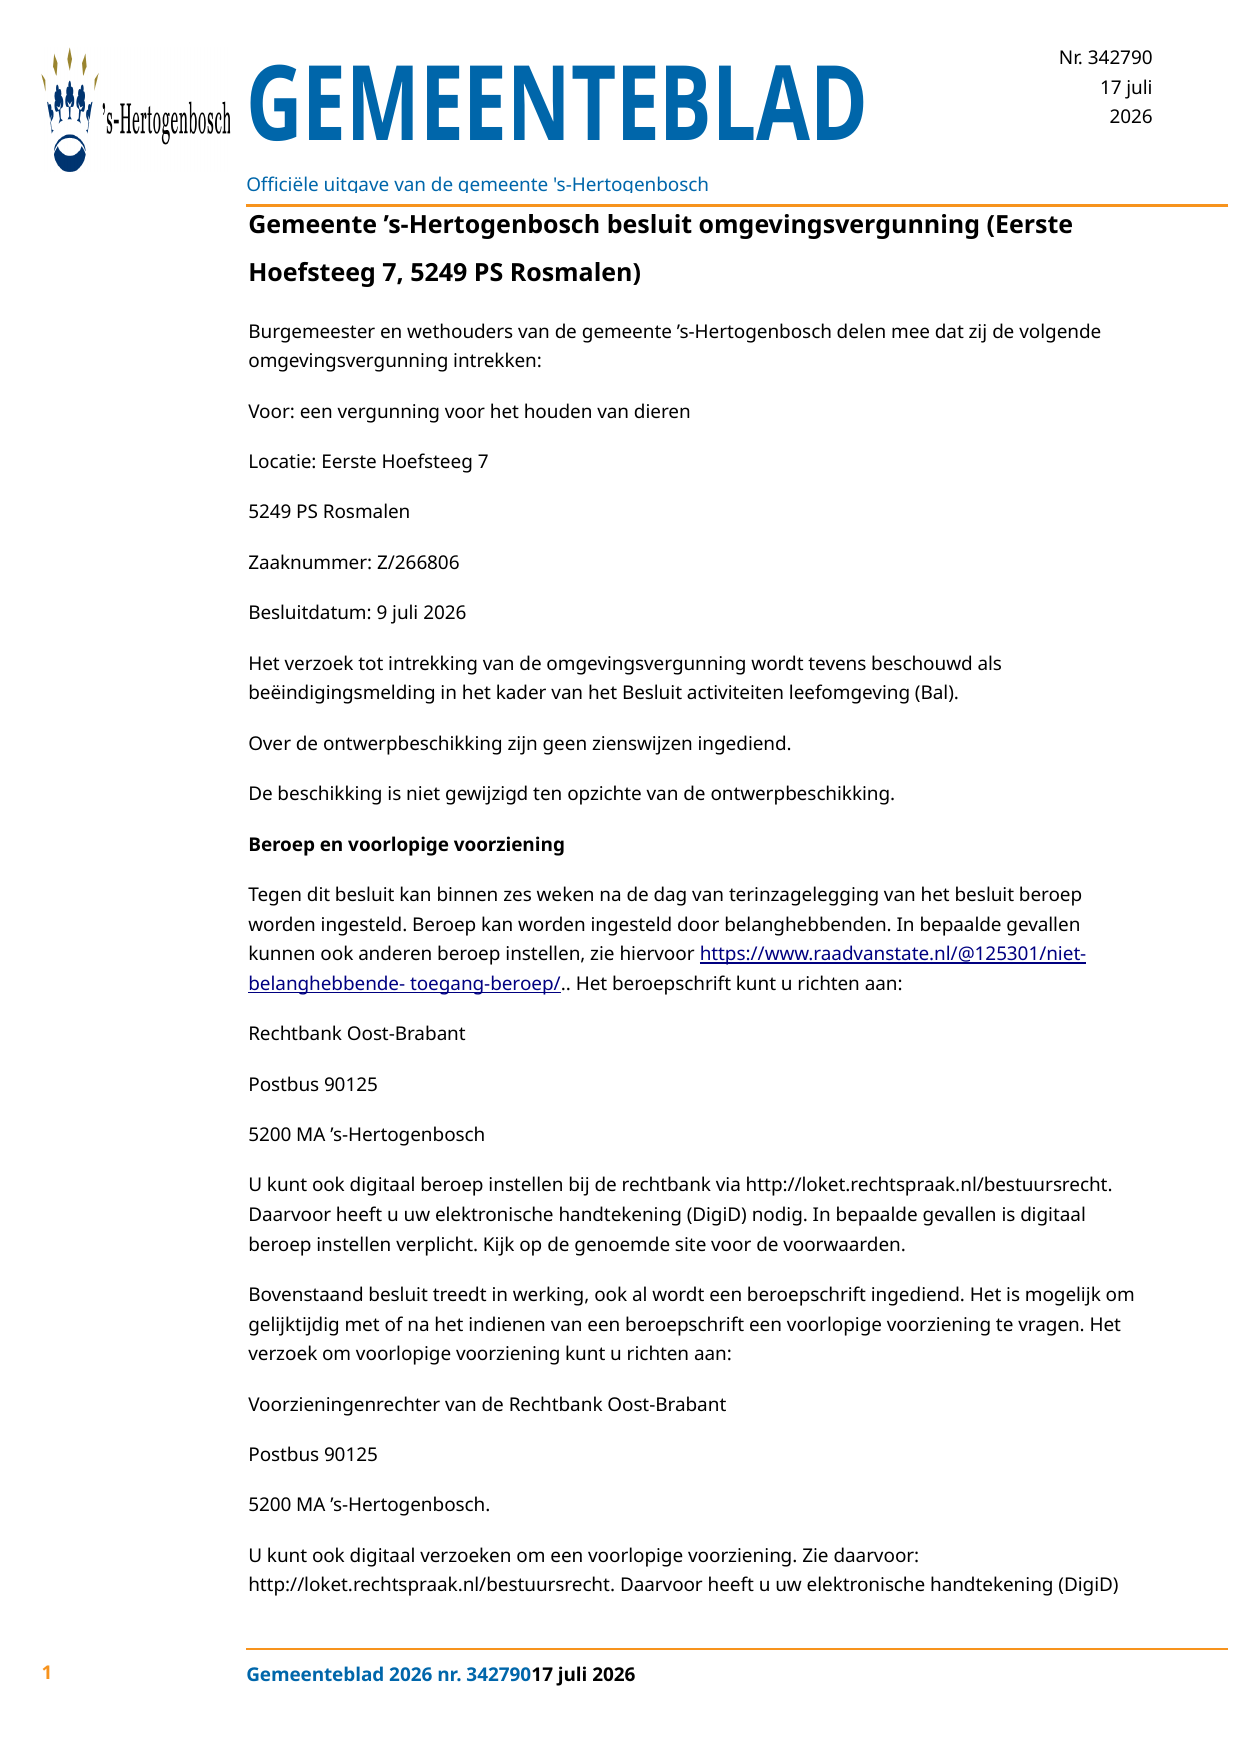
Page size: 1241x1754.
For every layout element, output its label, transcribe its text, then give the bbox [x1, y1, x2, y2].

text Zaaknummer: Z/266806 [248, 549, 1152, 575]
text Postbus 90125 [248, 1071, 1152, 1097]
text Beroep en voorlopige voorziening [248, 831, 1152, 857]
text 5200 MA ’s-Hertogenbosch [248, 1121, 1152, 1147]
text Locatie: Eerste Hoefsteeg 7 [248, 448, 1152, 474]
text Voorzieningenrechter van de Rechtbank Oost-Brabant [248, 1391, 1152, 1417]
text Besluitdatum: 9 juli 2026 [248, 599, 1152, 625]
text Rechtbank Oost-Brabant [248, 1020, 1152, 1046]
text Voor: een vergunning voor het houden van dieren [248, 398, 1152, 424]
text Bovenstaand besluit treedt in werking, ook al wordt een beroepschrift ingediend. Het is mogelijk om gelijktijdig met of na het indienen van een beroepschrift een voorlopige voorziening te vragen. Het verzoek om voorlopige voorziening kunt u richten aan: [248, 1281, 1152, 1366]
text 5200 MA ’s-Hertogenbosch. [248, 1492, 1152, 1517]
picture [41, 47, 231, 172]
text Gemeente ’s-Hertogenbosch besluit omgevingsvergunning (Eerste Hoefsteeg 7, 5249 PS Rosmalen) [248, 207, 1152, 288]
text Tegen dit besluit kan binnen zes weken na de dag van terinzagelegging van het besluit beroep worden ingesteld. Beroep kan worden ingesteld door belanghebbenden. In bepaalde gevallen kunnen ook anderen beroep instellen, zie hiervoor https://www.raadvanstate.nl/@125301/niet-belanghebbende- toegang-beroep/.. Het beroepschrift kunt u richten aan: [248, 881, 1152, 996]
text De beschikking is niet gewijzigd ten opzichte van de ontwerpbeschikking. [248, 780, 1152, 806]
text Over de ontwerpbeschikking zijn geen zienswijzen ingediend. [248, 730, 1152, 756]
text U kunt ook digitaal beroep instellen bij de rechtbank via http://loket.rechtspraak.nl/bestuursrecht. Daarvoor heeft u uw elektronische handtekening (DigiD) nodig. In bepaalde gevallen is digitaal beroep instellen verplicht. Kijk op de genoemde site voor de voorwaarden. [248, 1172, 1152, 1257]
text Het verzoek tot intrekking van de omgevingsvergunning wordt tevens beschouwd als beëindigingsmelding in het kader van het Besluit activiteiten leefomgeving (Bal). [248, 650, 1152, 705]
text U kunt ook digitaal verzoeken om een voorlopige voorziening. Zie daarvoor: http://loket.rechtspraak.nl/bestuursrecht. Daarvoor heeft u uw elektronische handtekening (DigiD) [248, 1542, 1152, 1597]
text Burgemeester en wethouders van de gemeente ’s-Hertogenbosch delen mee dat zij de volgende omgevingsvergunning intrekken: [248, 318, 1152, 373]
text Postbus 90125 [248, 1441, 1152, 1467]
text 5249 PS Rosmalen [248, 499, 1152, 524]
